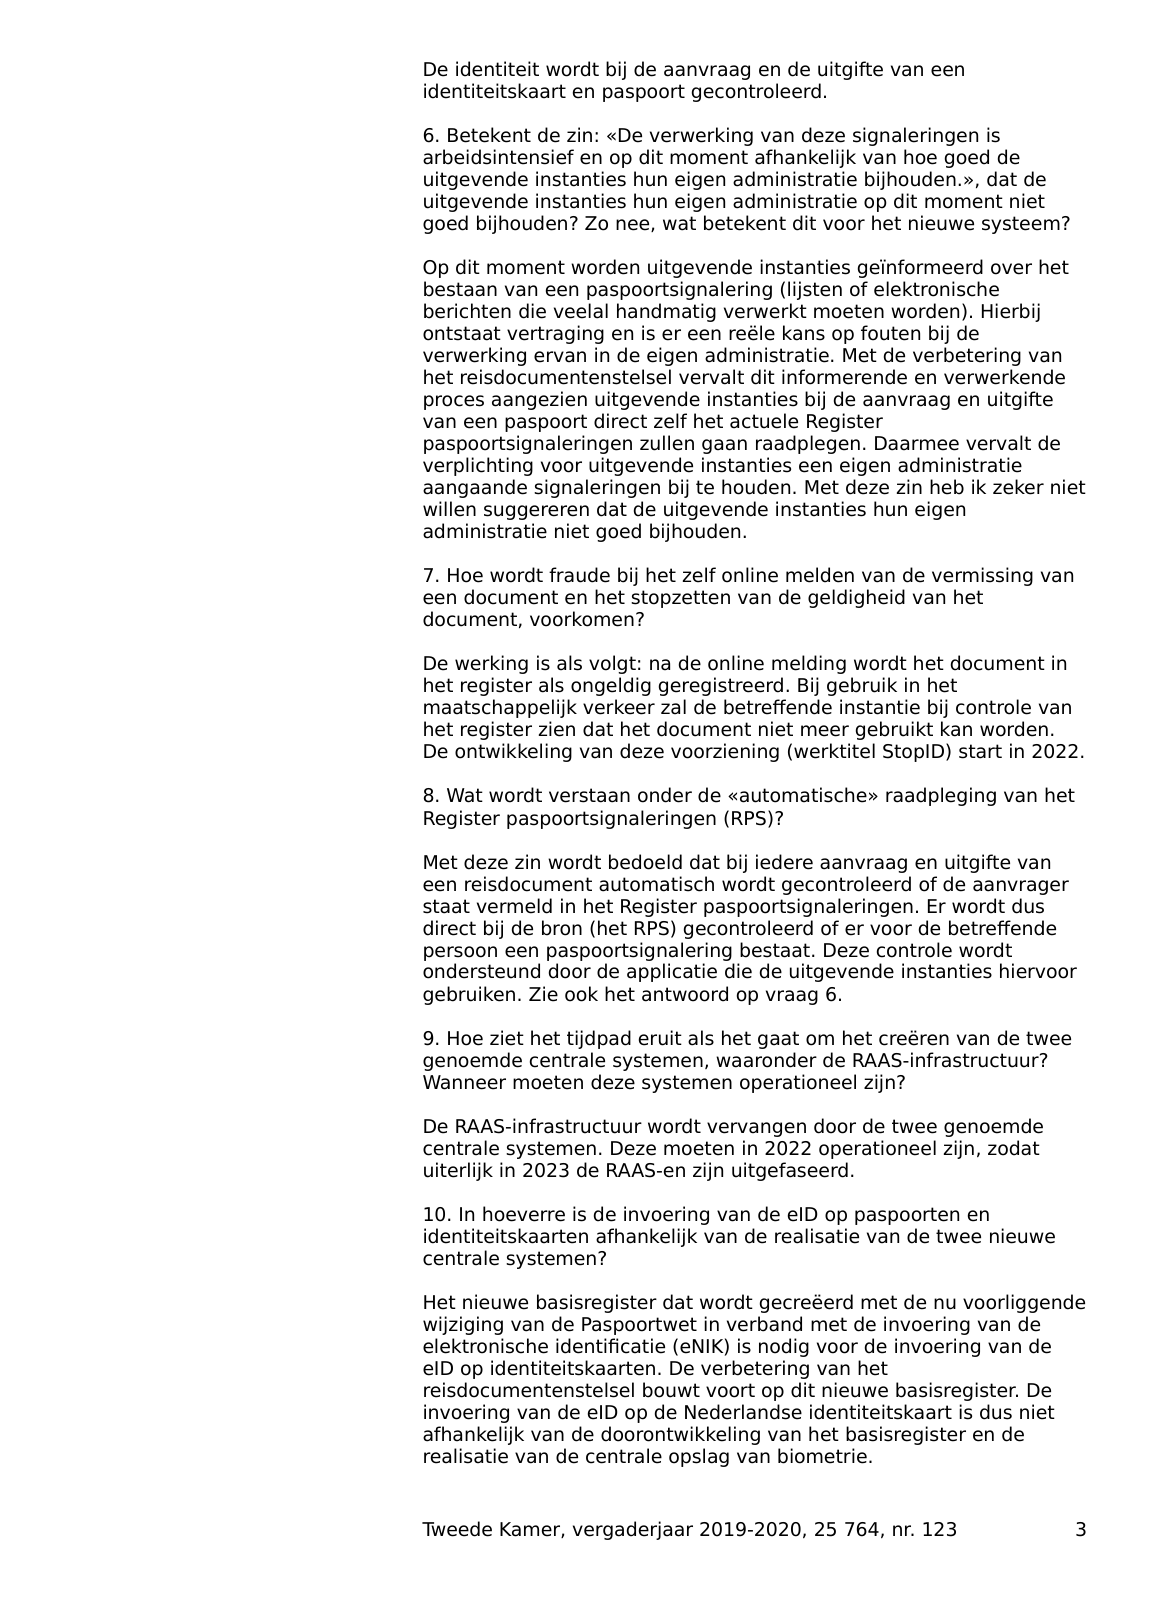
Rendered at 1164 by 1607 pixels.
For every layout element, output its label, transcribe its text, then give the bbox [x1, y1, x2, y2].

text Het nieuwe basisregister dat wordt gecreëerd met de nu voorliggende wijziging van de Paspoortwet in verband met de invoering van de elektronische identificatie (eNIK) is nodig voor de invoering van de eID op identiteitskaarten. De verbetering van het reisdocumentenstelsel bouwt voort op dit nieuwe basisregister. De invoering van de eID op de Nederlandse identiteitskaart is dus niet afhankelijk van de doorontwikkeling van het basisregister en de realisatie van de centrale opslag van biometrie. [422, 1292, 1087, 1468]
text 9. Hoe ziet het tijdpad eruit als het gaat om het creëren van de twee genoemde centrale systemen, waaronder de RAAS-infrastructuur? Wanneer moeten deze systemen operationeel zijn? [422, 1028, 1087, 1093]
text 7. Hoe wordt fraude bij het zelf online melden van de vermissing van een document en het stopzetten van de geldigheid van het document, voorkomen? [422, 565, 1087, 631]
text Op dit moment worden uitgevende instanties geïnformeerd over het bestaan van een paspoortsignalering (lijsten of elektronische berichten die veelal handmatig verwerkt moeten worden). Hierbij ontstaat vertraging en is er een reële kans op fouten bij de verwerking ervan in de eigen administratie. Met de verbetering van het reisdocumentenstelsel vervalt dit informerende en verwerkende proces aangezien uitgevende instanties bij de aanvraag en uitgifte van een paspoort direct zelf het actuele Register paspoortsignaleringen zullen gaan raadplegen. Daarmee vervalt de verplichting voor uitgevende instanties een eigen administratie aangaande signaleringen bij te houden. Met deze zin heb ik zeker niet willen suggereren dat de uitgevende instanties hun eigen administratie niet goed bijhouden. [422, 257, 1087, 543]
text 6. Betekent de zin: «De verwerking van deze signaleringen is arbeidsintensief en op dit moment afhankelijk van hoe goed de uitgevende instanties hun eigen administratie bijhouden.», dat de uitgevende instanties hun eigen administratie op dit moment niet goed bijhouden? Zo nee, wat betekent dit voor het nieuwe systeem? [422, 125, 1087, 235]
text De werking is als volgt: na de online melding wordt het document in het register als ongeldig geregistreerd. Bij gebruik in het maatschappelijk verkeer zal de betreffende instantie bij controle van het register zien dat het document niet meer gebruikt kan worden. De ontwikkeling van deze voorziening (werktitel StopID) start in 2022. [422, 653, 1087, 763]
text 10. In hoeverre is de invoering van de eID op paspoorten en identiteitskaarten afhankelijk van de realisatie van de twee nieuwe centrale systemen? [422, 1204, 1087, 1270]
text De identiteit wordt bij de aanvraag en de uitgifte van een identiteitskaart en paspoort gecontroleerd. [422, 59, 1087, 103]
text De RAAS-infrastructuur wordt vervangen door de twee genoemde centrale systemen. Deze moeten in 2022 operationeel zijn, zodat uiterlijk in 2023 de RAAS-en zijn uitgefaseerd. [422, 1116, 1087, 1182]
text Met deze zin wordt bedoeld dat bij iedere aanvraag en uitgifte van een reisdocument automatisch wordt gecontroleerd of de aanvrager staat vermeld in het Register paspoortsignaleringen. Er wordt dus direct bij de bron (het RPS) gecontroleerd of er voor de betreffende persoon een paspoortsignalering bestaat. Deze controle wordt ondersteund door de applicatie die de uitgevende instanties hiervoor gebruiken. Zie ook het antwoord op vraag 6. [422, 852, 1087, 1005]
text 8. Wat wordt verstaan onder de «automatische» raadpleging van het Register paspoortsignaleringen (RPS)? [422, 785, 1087, 829]
